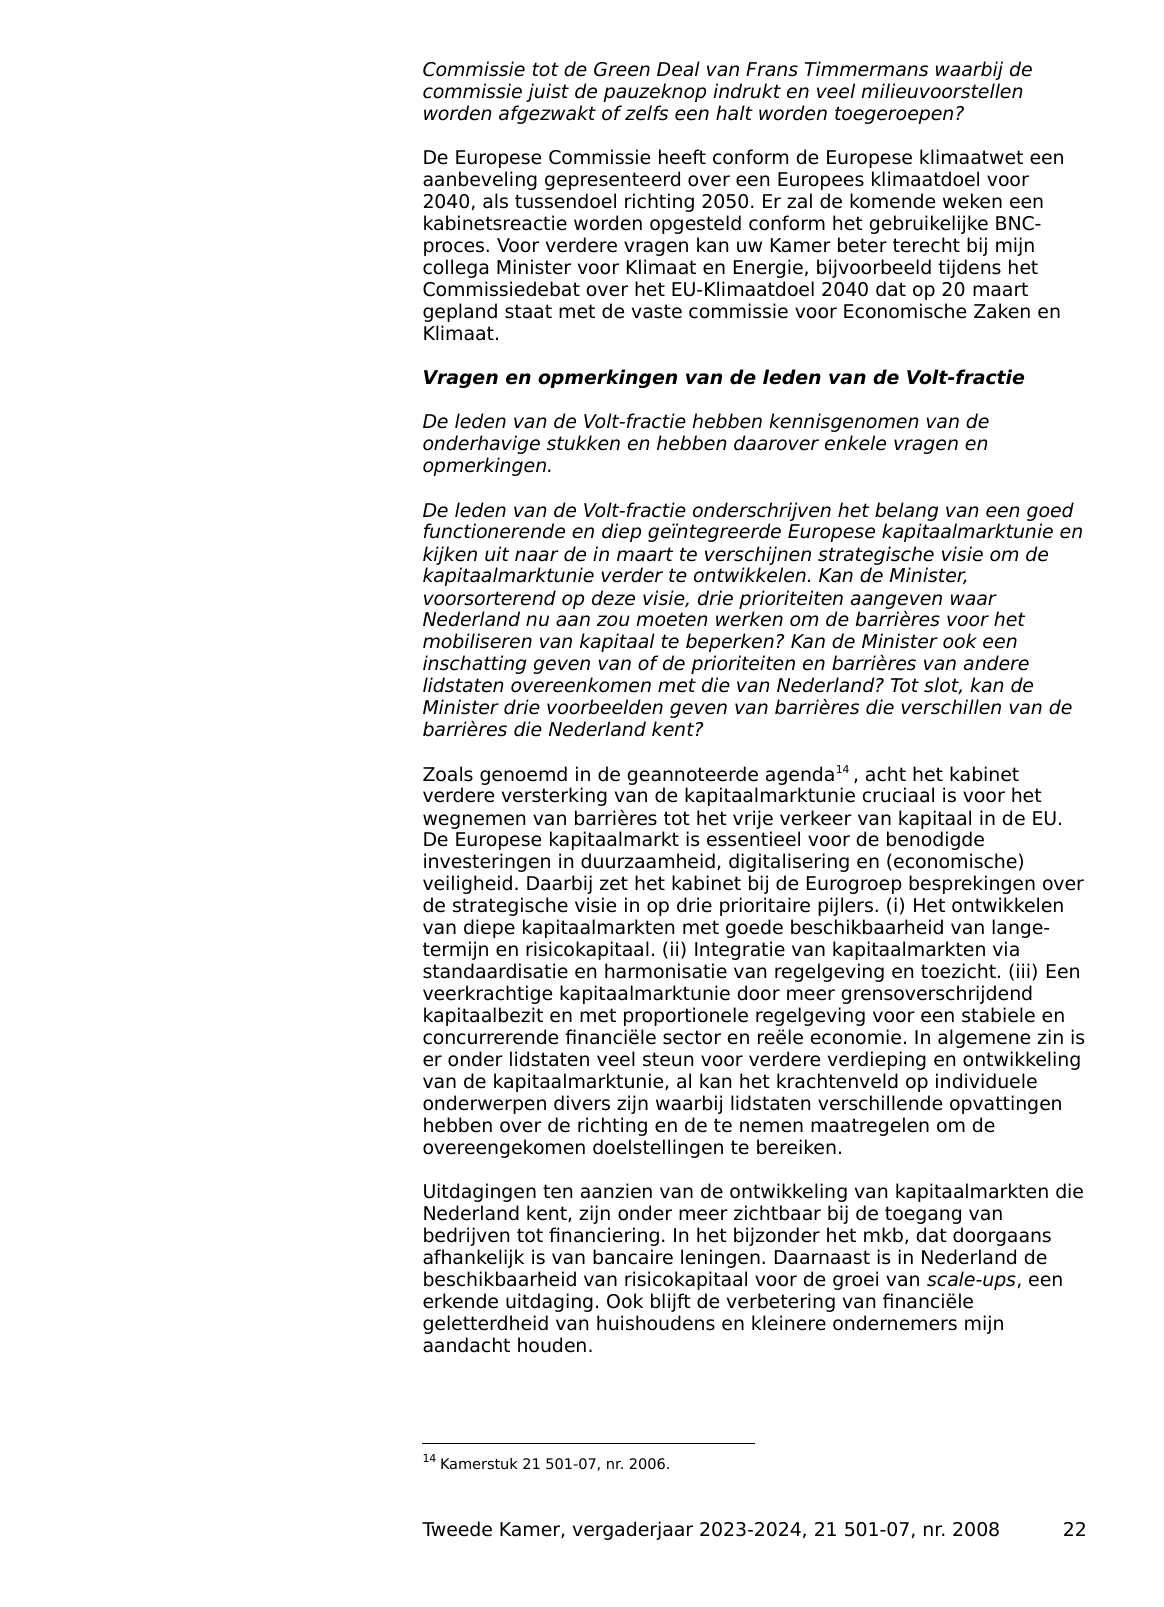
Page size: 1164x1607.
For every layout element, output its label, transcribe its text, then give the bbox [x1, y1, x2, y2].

text Commissie tot de Green Deal van Frans Timmermans waarbij de commissie juist de pauzeknop indrukt en veel milieuvoorstellen worden afgezwakt of zelfs een halt worden toegeroepen? [422, 59, 1087, 125]
text De leden van de Volt-fractie onderschrijven het belang van een goed functionerende en diep geïntegreerde Europese kapitaalmarktunie en kijken uit naar de in maart te verschijnen strategische visie om de kapitaalmarktunie verder te ontwikkelen. Kan de Minister, voorsorterend op deze visie, drie prioriteiten aangeven waar Nederland nu aan zou moeten werken om de barrières voor het mobiliseren van kapitaal te beperken? Kan de Minister ook een inschatting geven van of de prioriteiten en barrières van andere lidstaten overeenkomen met die van Nederland? Tot slot, kan de Minister drie voorbeelden geven van barrières die verschillen van de barrières die Nederland kent? [422, 499, 1087, 741]
text De Europese Commissie heeft conform de Europese klimaatwet een aanbeveling gepresenteerd over een Europees klimaatdoel voor 2040, als tussendoel richting 2050. Er zal de komende weken een kabinetsreactie worden opgesteld conform het gebruikelijke BNC-proces. Voor verdere vragen kan uw Kamer beter terecht bij mijn collega Minister voor Klimaat en Energie, bijvoorbeeld tijdens het Commissiedebat over het EU-Klimaatdoel 2040 dat op 20 maart gepland staat met de vaste commissie voor Economische Zaken en Klimaat. [422, 147, 1087, 345]
text Kamerstuk 21 501-07, nr. 2006. [422, 1452, 1087, 1474]
text Uitdagingen ten aanzien van de ontwikkeling van kapitaalmarkten die Nederland kent, zijn onder meer zichtbaar bij de toegang van bedrijven tot financiering. In het bijzonder het mkb, dat doorgaans afhankelijk is van bancaire leningen. Daarnaast is in Nederland de beschikbaarheid van risicokapitaal voor de groei van scale-ups, een erkende uitdaging. Ook blijft de verbetering van financiële geletterdheid van huishoudens en kleinere ondernemers mijn aandacht houden. [422, 1181, 1087, 1357]
text Zoals genoemd in de geannoteerde agenda, acht het kabinet verdere versterking van de kapitaalmarktunie cruciaal is voor het wegnemen van barrières tot het vrije verkeer van kapitaal in de EU. De Europese kapitaalmarkt is essentieel voor de benodigde investeringen in duurzaamheid, digitalisering en (economische) veiligheid. Daarbij zet het kabinet bij de Eurogroep besprekingen over de strategische visie in op drie prioritaire pijlers. (i) Het ontwikkelen van diepe kapitaalmarkten met goede beschikbaarheid van lange-termijn en risicokapitaal. (ii) Integratie van kapitaalmarkten via standaardisatie en harmonisatie van regelgeving en toezicht. (iii) Een veerkrachtige kapitaalmarktunie door meer grensoverschrijdend kapitaalbezit en met proportionele regelgeving voor een stabiele en concurrerende financiële sector en reële economie. In algemene zin is er onder lidstaten veel steun voor verdere verdieping en ontwikkeling van de kapitaalmarktunie, al kan het krachtenveld op individuele onderwerpen divers zijn waarbij lidstaten verschillende opvattingen hebben over de richting en de te nemen maatregelen om de overeengekomen doelstellingen te bereiken. [422, 763, 1087, 1159]
subtitle Vragen en opmerkingen van de leden van de Volt-fractie [422, 367, 1087, 389]
text De leden van de Volt-fractie hebben kennisgenomen van de onderhavige stukken en hebben daarover enkele vragen en opmerkingen. [422, 411, 1087, 477]
